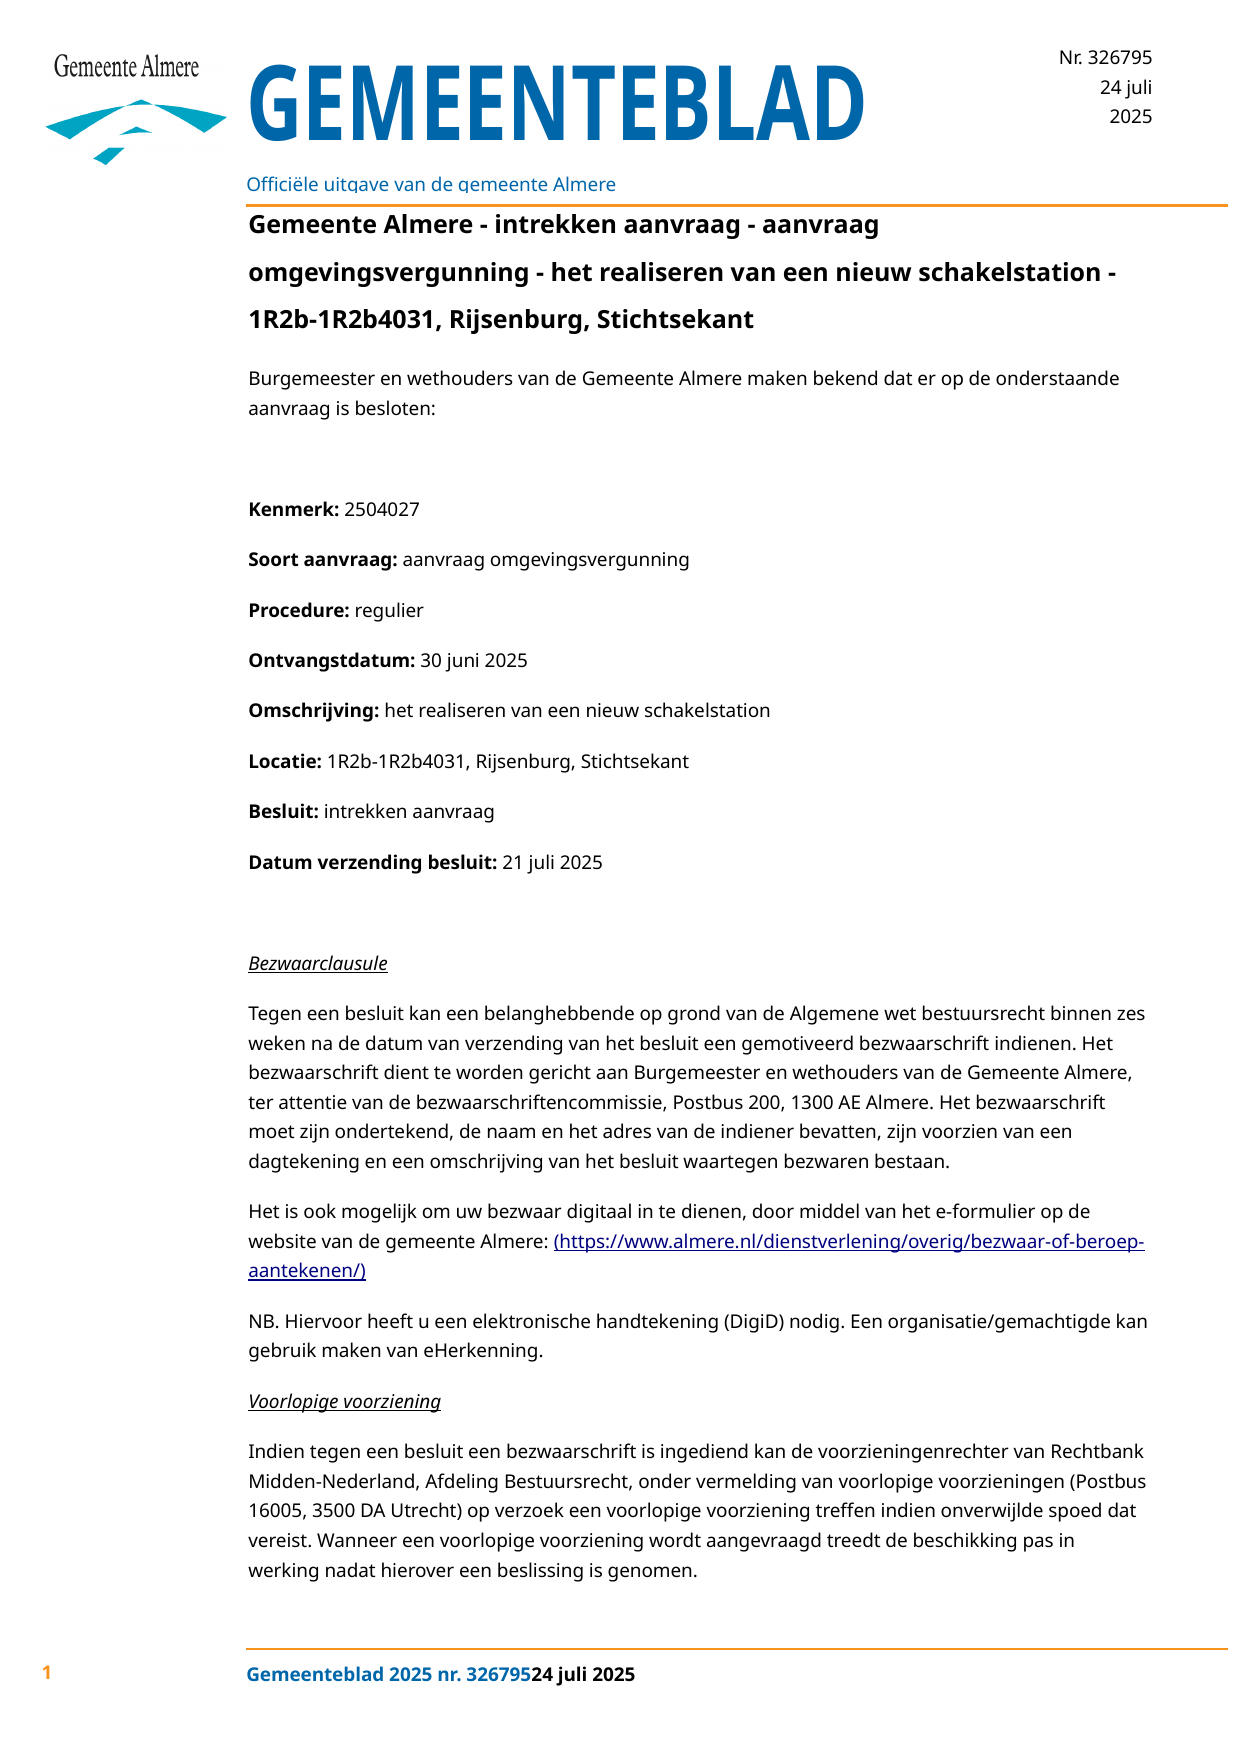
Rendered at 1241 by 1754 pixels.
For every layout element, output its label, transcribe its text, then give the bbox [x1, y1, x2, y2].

text Ontvangstdatum: 30 juni 2025 [248, 647, 1152, 673]
text NB. Hiervoor heeft u een elektronische handtekening (DigiD) nodig. Een organisatie/gemachtigde kan gebruik maken van eHerkenning. [248, 1308, 1152, 1363]
text Tegen een besluit kan een belanghebbende op grond van de Algemene wet bestuursrecht binnen zes weken na de datum van verzending van het besluit een gemotiveerd bezwaarschrift indienen. Het bezwaarschrift dient te worden gericht aan Burgemeester en wethouders van de Gemeente Almere, ter attentie van de bezwaarschriftencommissie, Postbus 200, 1300 AE Almere. Het bezwaarschrift moet zijn ondertekend, de naam en het adres van de indiener bevatten, zijn voorzien van een dagtekening en een omschrijving van het besluit waartegen bezwaren bestaan. [248, 1000, 1152, 1174]
text Soort aanvraag: aanvraag omgevingsvergunning [248, 546, 1152, 572]
text Voorlopige voorziening [248, 1388, 1152, 1414]
text Gemeente Almere - intrekken aanvraag - aanvraag omgevingsvergunning - het realiseren van een nieuw schakelstation - 1R2b-1R2b4031, Rijsenburg, Stichtsekant [248, 207, 1152, 336]
text Procedure: regulier [248, 597, 1152, 622]
text Kenmerk: 2504027 [248, 496, 1152, 522]
text Het is ook mogelijk om uw bezwaar digitaal in te dienen, door middel van het e-formulier op de website van de gemeente Almere: (https://www.almere.nl/dienstverlening/overig/bezwaar-of-beroep-aantekenen/) [248, 1198, 1152, 1283]
text Omschrijving: het realiseren van een nieuw schakelstation [248, 698, 1152, 723]
text Burgemeester en wethouders van de Gemeente Almere maken bekend dat er op de onderstaande aanvraag is besloten: [248, 366, 1152, 421]
text Datum verzending besluit: 21 juli 2025 [248, 849, 1152, 874]
text Indien tegen een besluit een bezwaarschrift is ingediend kan de voorzieningenrechter van Rechtbank Midden-Nederland, Afdeling Bestuursrecht, onder vermelding van voorlopige voorzieningen (Postbus 16005, 3500 DA Utrecht) op verzoek een voorlopige voorziening treffen indien onverwijlde spoed dat vereist. Wanneer een voorlopige voorziening wordt aangevraagd treedt de beschikking pas in werking nadat hierover een beslissing is genomen. [248, 1438, 1152, 1582]
picture [41, 47, 231, 172]
text Bezwaarclausule [248, 950, 1152, 975]
text Besluit: intrekken aanvraag [248, 798, 1152, 824]
text Locatie: 1R2b-1R2b4031, Rijsenburg, Stichtsekant [248, 748, 1152, 774]
